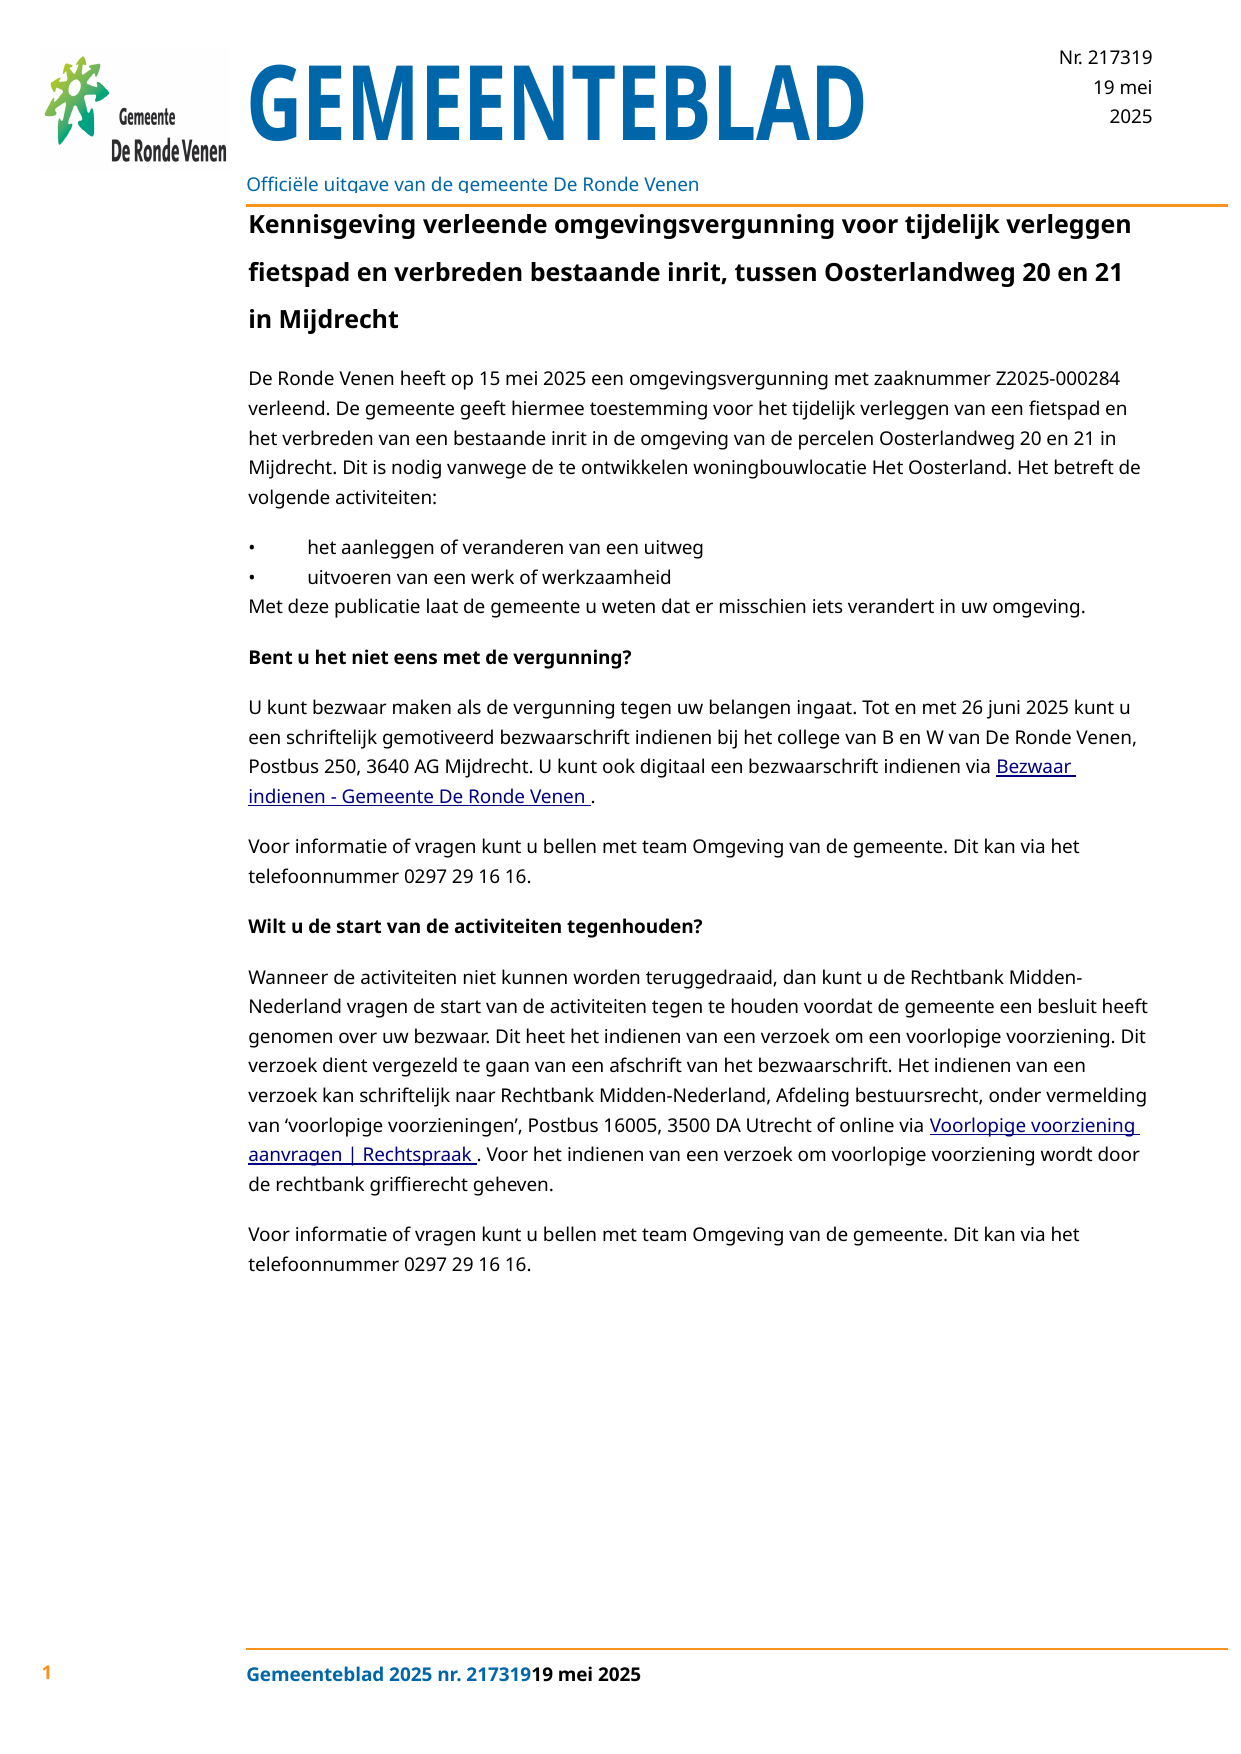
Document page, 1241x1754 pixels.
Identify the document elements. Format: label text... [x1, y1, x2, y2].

picture [41, 47, 231, 172]
text Wanneer de activiteiten niet kunnen worden teruggedraaid, dan kunt u de Rechtbank Midden-Nederland vragen de start van de activiteiten tegen te houden voordat de gemeente een besluit heeft genomen over uw bezwaar. Dit heet het indienen van een verzoek om een voorlopige voorziening. Dit verzoek dient vergezeld te gaan van een afschrift van het bezwaarschrift. Het indienen van een verzoek kan schriftelijk naar Rechtbank Midden-Nederland, Afdeling bestuursrecht, onder vermelding van ‘voorlopige voorzieningen’, Postbus 16005, 3500 DA Utrecht of online via Voorlopige voorziening aanvragen | Rechtspraak . Voor het indienen van een verzoek om voorlopige voorziening wordt door de rechtbank griffierecht geheven. [248, 964, 1152, 1197]
text Kennisgeving verleende omgevingsvergunning voor tijdelijk verleggen fietspad en verbreden bestaande inrit, tussen Oosterlandweg 20 en 21 in Mijdrecht [248, 207, 1152, 336]
list het aanleggen of veranderen van een uitweg [248, 534, 1152, 560]
text Bent u het niet eens met de vergunning? [248, 644, 1152, 669]
text Met deze publicatie laat de gemeente u weten dat er misschien iets verandert in uw omgeving. [248, 593, 1152, 619]
text Wilt u de start van de activiteiten tegenhouden? [248, 913, 1152, 939]
list uitvoeren van een werk of werkzaamheid [248, 564, 1152, 589]
text Voor informatie of vragen kunt u bellen met team Omgeving van de gemeente. Dit kan via het telefoonnummer 0297 29 16 16. [248, 833, 1152, 889]
text U kunt bezwaar maken als de vergunning tegen uw belangen ingaat. Tot en met 26 juni 2025 kunt u een schriftelijk gemotiveerd bezwaarschrift indienen bij het college van B en W van De Ronde Venen, Postbus 250, 3640 AG Mijdrecht. U kunt ook digitaal een bezwaarschrift indienen via Bezwaar indienen - Gemeente De Ronde Venen . [248, 694, 1152, 809]
text Voor informatie of vragen kunt u bellen met team Omgeving van de gemeente. Dit kan via het telefoonnummer 0297 29 16 16. [248, 1221, 1152, 1277]
text De Ronde Venen heeft op 15 mei 2025 een omgevingsvergunning met zaaknummer Z2025-000284 verleend. De gemeente geeft hiermee toestemming voor het tijdelijk verleggen van een fietspad en het verbreden van een bestaande inrit in de omgeving van de percelen Oosterlandweg 20 en 21 in Mijdrecht. Dit is nodig vanwege de te ontwikkelen woningbouwlocatie Het Oosterland. Het betreft de volgende activiteiten: [248, 366, 1152, 509]
